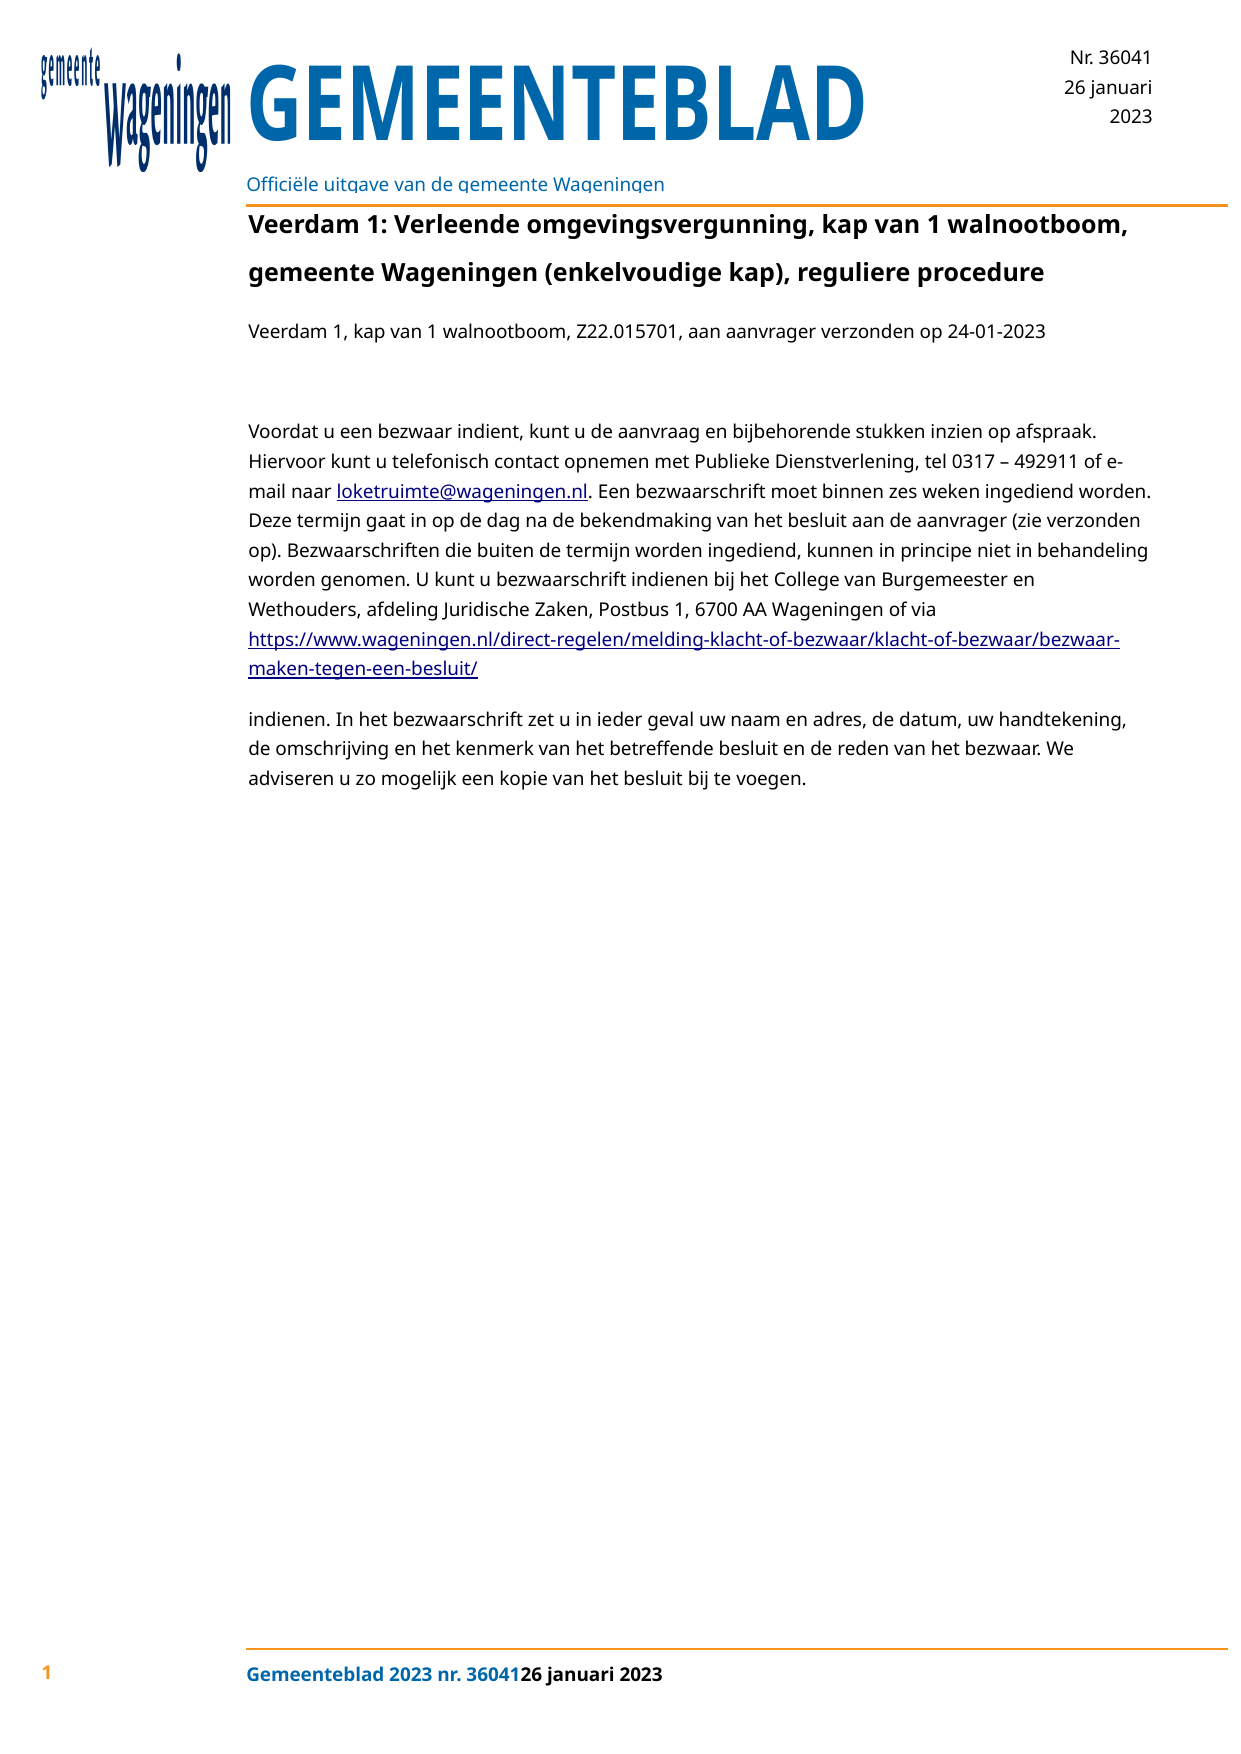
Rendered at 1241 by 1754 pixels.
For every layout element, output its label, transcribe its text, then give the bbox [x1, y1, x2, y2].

text Veerdam 1, kap van 1 walnootboom, Z22.015701, aan aanvrager verzonden op 24-01-2023 [248, 318, 1152, 344]
picture [41, 47, 231, 172]
text Veerdam 1: Verleende omgevingsvergunning, kap van 1 walnootboom, gemeente Wageningen (enkelvoudige kap), reguliere procedure [248, 207, 1152, 288]
text indienen. In het bezwaarschrift zet u in ieder geval uw naam en adres, de datum, uw handtekening, de omschrijving en het kenmerk van het betreffende besluit en de reden van het bezwaar. We adviseren u zo mogelijk een kopie van het besluit bij te voegen. [248, 706, 1152, 791]
text Voordat u een bezwaar indient, kunt u de aanvraag en bijbehorende stukken inzien op afspraak. Hiervoor kunt u telefonisch contact opnemen met Publieke Dienstverlening, tel 0317 – 492911 of e-mail naar loketruimte@wageningen.nl. Een bezwaarschrift moet binnen zes weken ingediend worden. Deze termijn gaat in op de dag na de bekendmaking van het besluit aan de aanvrager (zie verzonden op). Bezwaarschriften die buiten de termijn worden ingediend, kunnen in principe niet in behandeling worden genomen. U kunt u bezwaarschrift indienen bij het College van Burgemeester en Wethouders, afdeling Juridische Zaken, Postbus 1, 6700 AA Wageningen of via https://www.wageningen.nl/direct-regelen/melding-klacht-of-bezwaar/klacht-of-bezwaar/bezwaar-maken-tegen-een-besluit/ [248, 419, 1152, 681]
